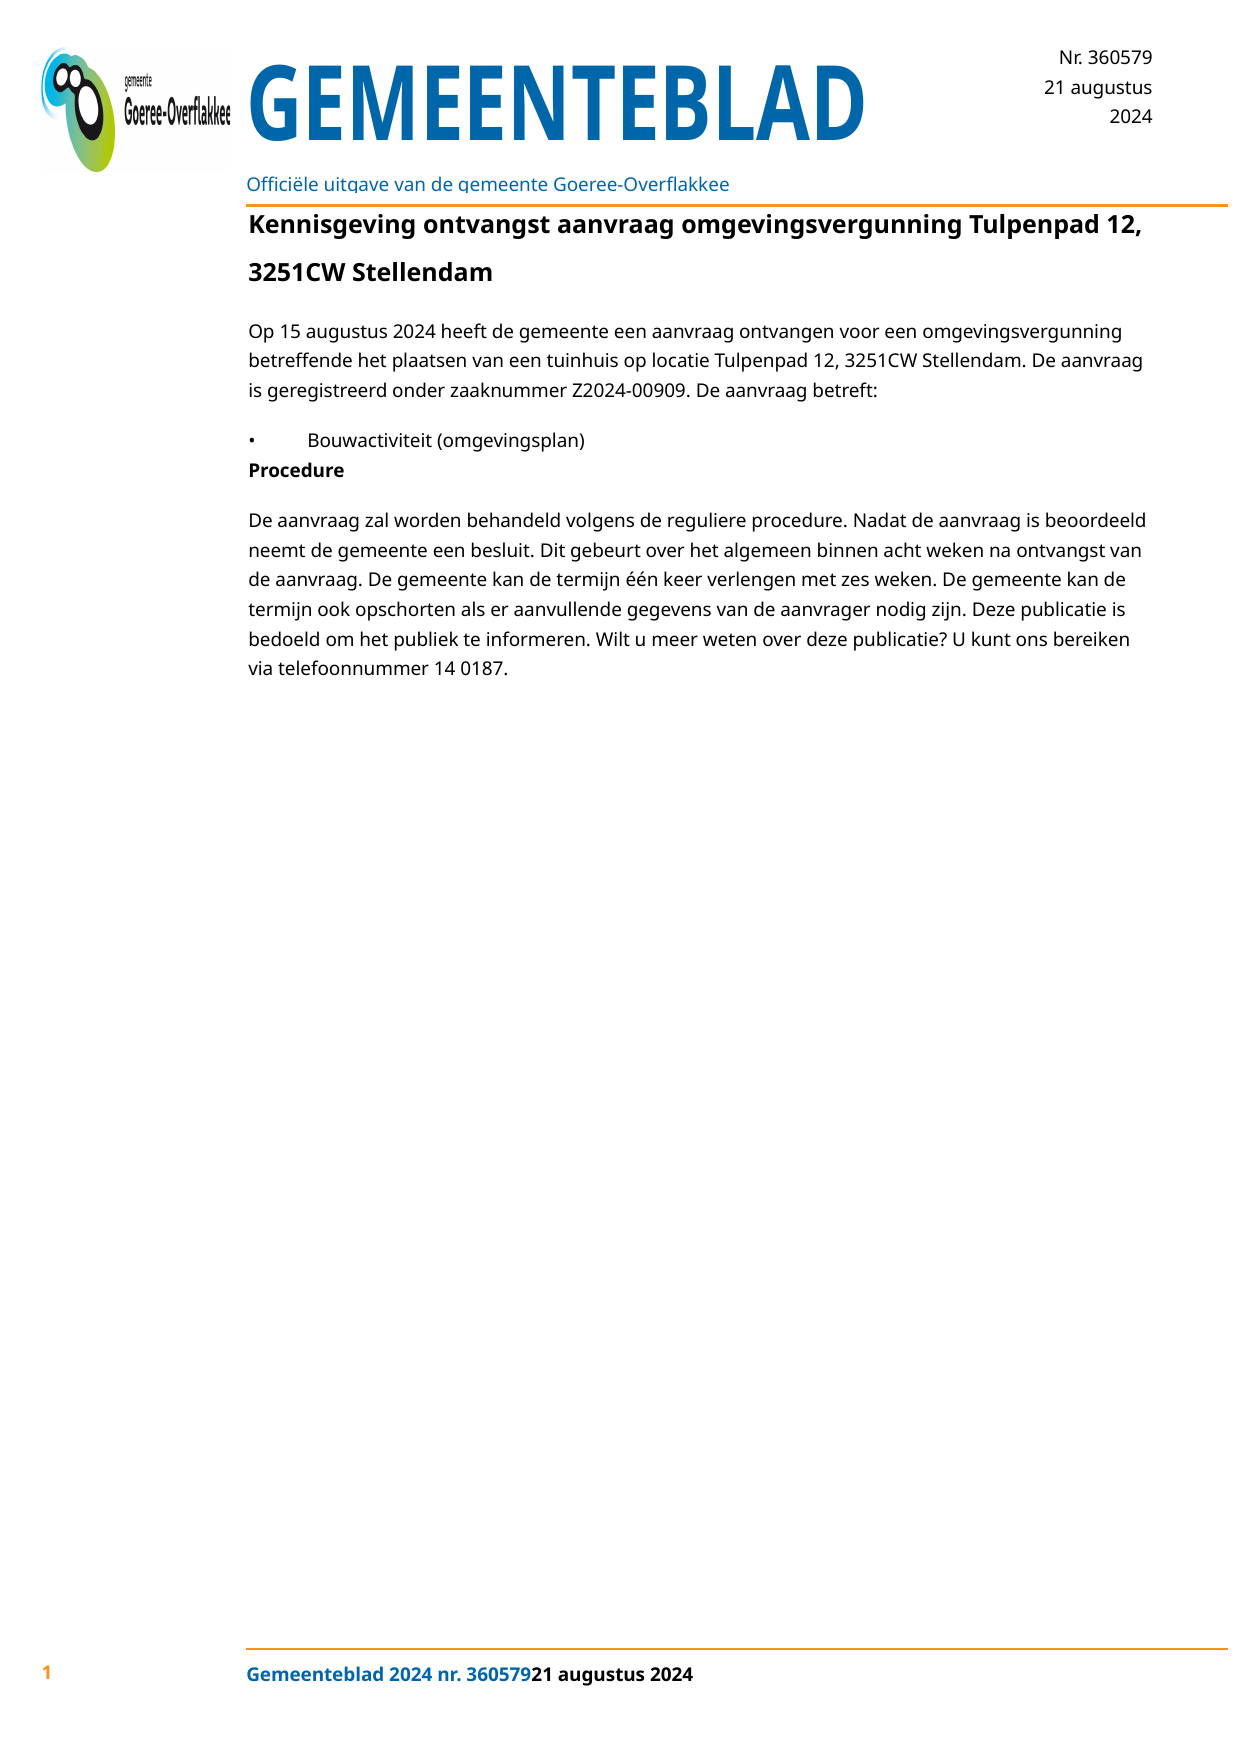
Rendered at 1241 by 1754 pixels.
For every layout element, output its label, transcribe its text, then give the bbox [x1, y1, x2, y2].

text Procedure [248, 457, 1152, 483]
text De aanvraag zal worden behandeld volgens de reguliere procedure. Nadat de aanvraag is beoordeeld neemt de gemeente een besluit. Dit gebeurt over het algemeen binnen acht weken na ontvangst van de aanvraag. De gemeente kan de termijn één keer verlengen met zes weken. De gemeente kan de termijn ook opschorten als er aanvullende gegevens van de aanvrager nodig zijn. Deze publicatie is bedoeld om het publiek te informeren. Wilt u meer weten over deze publicatie? U kunt ons bereiken via telefoonnummer 14 0187. [248, 507, 1152, 681]
text Op 15 augustus 2024 heeft de gemeente een aanvraag ontvangen voor een omgevingsvergunning betreffende het plaatsen van een tuinhuis op locatie Tulpenpad 12, 3251CW Stellendam. De aanvraag is geregistreerd onder zaaknummer Z2024-00909. De aanvraag betreft: [248, 318, 1152, 403]
text Kennisgeving ontvangst aanvraag omgevingsvergunning Tulpenpad 12, 3251CW Stellendam [248, 207, 1152, 288]
picture [41, 47, 231, 172]
list Bouwactiviteit (omgevingsplan) [248, 427, 1152, 453]
